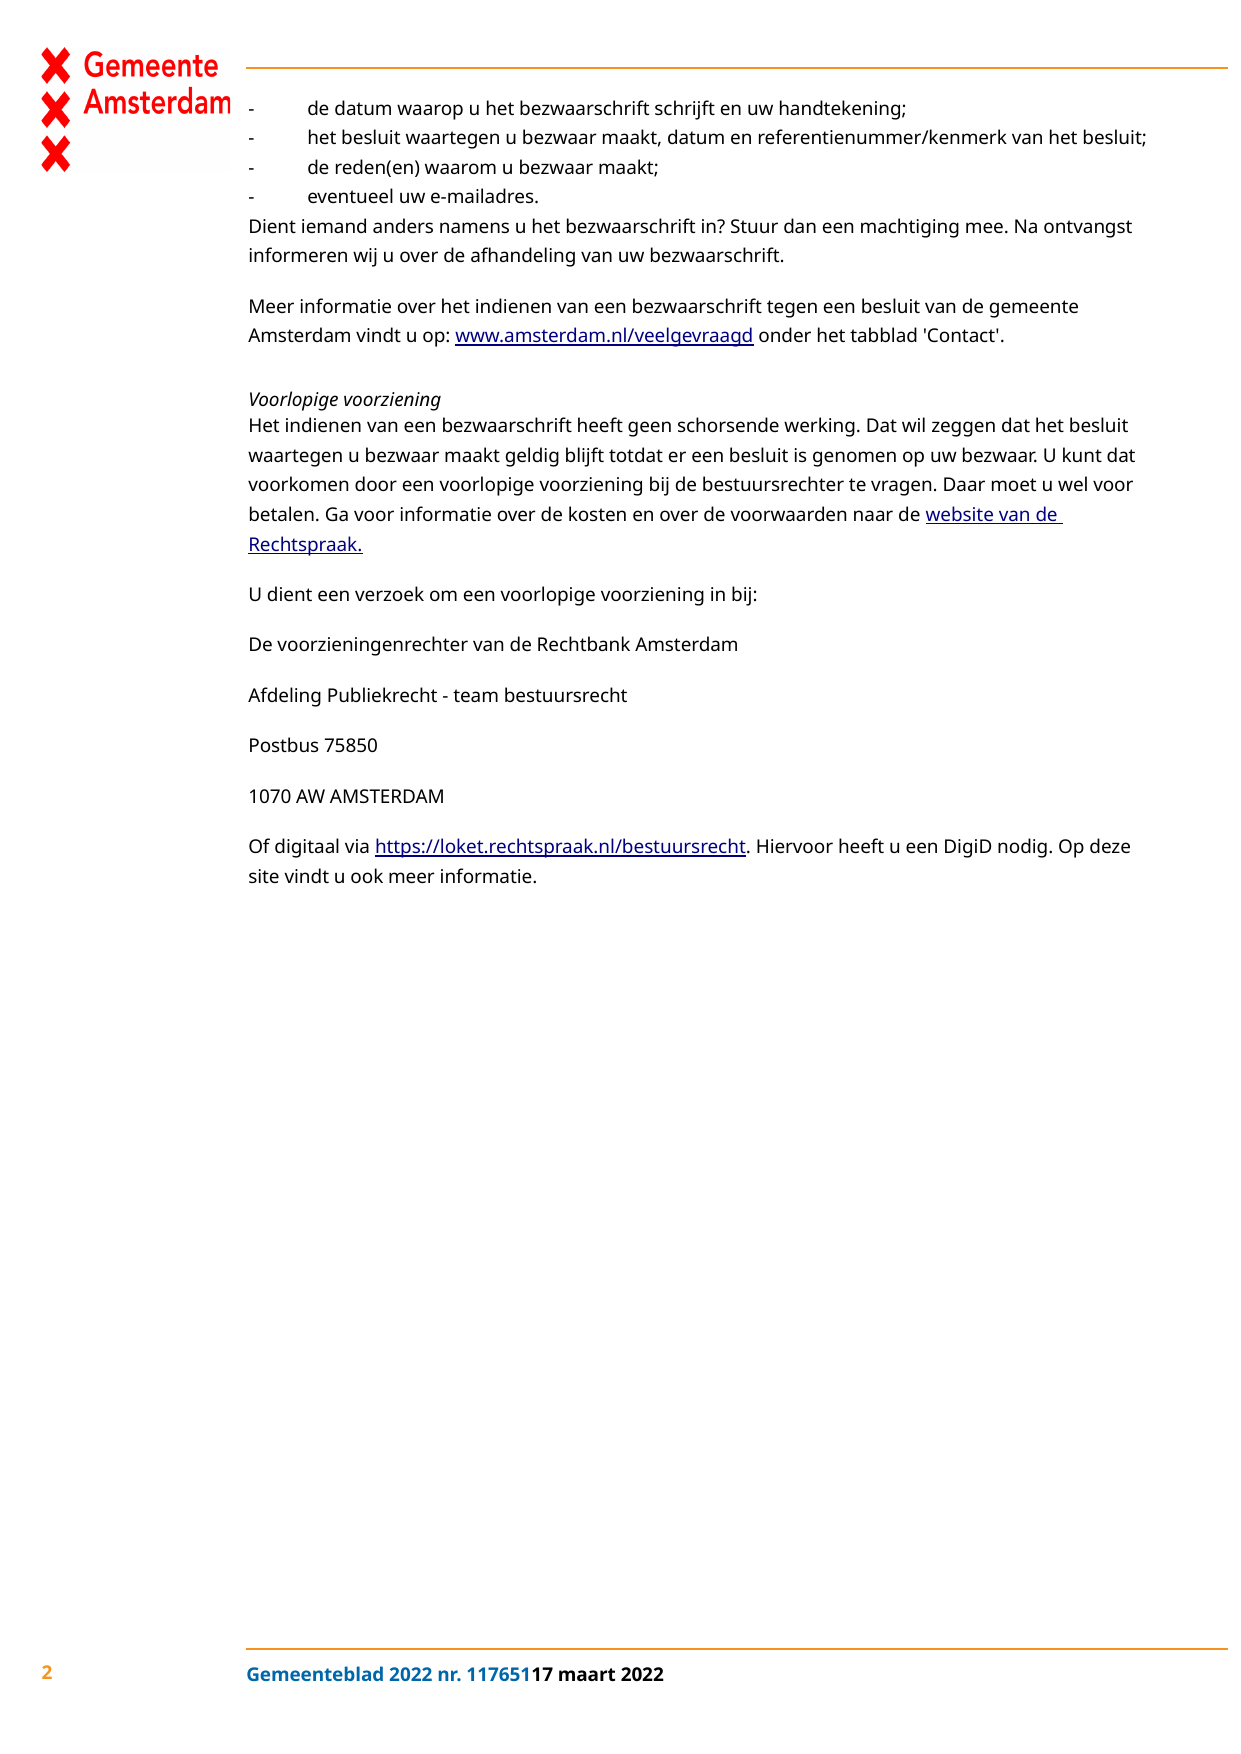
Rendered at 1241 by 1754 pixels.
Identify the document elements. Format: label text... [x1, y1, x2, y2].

text Afdeling Publiekrecht - team bestuursrecht [248, 682, 1152, 708]
text Dient iemand anders namens u het bezwaarschrift in? Stuur dan een machtiging mee. Na ontvangst informeren wij u over de afhandeling van uw bezwaarschrift. [248, 213, 1152, 268]
text Postbus 75850 [248, 732, 1152, 758]
text Meer informatie over het indienen van een bezwaarschrift tegen een besluit van de gemeente Amsterdam vindt u op: www.amsterdam.nl/veelgevraagd onder het tabblad 'Contact'. [248, 293, 1152, 348]
list de reden(en) waarom u bezwaar maakt; [248, 154, 1152, 180]
text Of digitaal via https://loket.rechtspraak.nl/bestuursrecht. Hiervoor heeft u een DigiD nodig. Op deze site vindt u ook meer informatie. [248, 833, 1152, 888]
list eventueel uw e-mailadres. [248, 183, 1152, 209]
text U dient een verzoek om een voorlopige voorziening in bij: [248, 581, 1152, 607]
text De voorzieningenrechter van de Rechtbank Amsterdam [248, 632, 1152, 657]
text Het indienen van een bezwaarschrift heeft geen schorsende werking. Dat wil zeggen dat het besluit waartegen u bezwaar maakt geldig blijft totdat er een besluit is genomen op uw bezwaar. U kunt dat voorkomen door een voorlopige voorziening bij de bestuursrechter te vragen. Daar moet u wel voor betalen. Ga voor informatie over de kosten en over de voorwaarden naar de website van de Rechtspraak. [248, 412, 1152, 556]
picture [41, 47, 231, 172]
text 1070 AW AMSTERDAM [248, 783, 1152, 808]
text Voorlopige voorziening [248, 387, 1152, 412]
list het besluit waartegen u bezwaar maakt, datum en referentienummer/kenmerk van het besluit; [248, 124, 1152, 150]
list de datum waarop u het bezwaarschrift schrijft en uw handtekening; [248, 95, 1152, 121]
